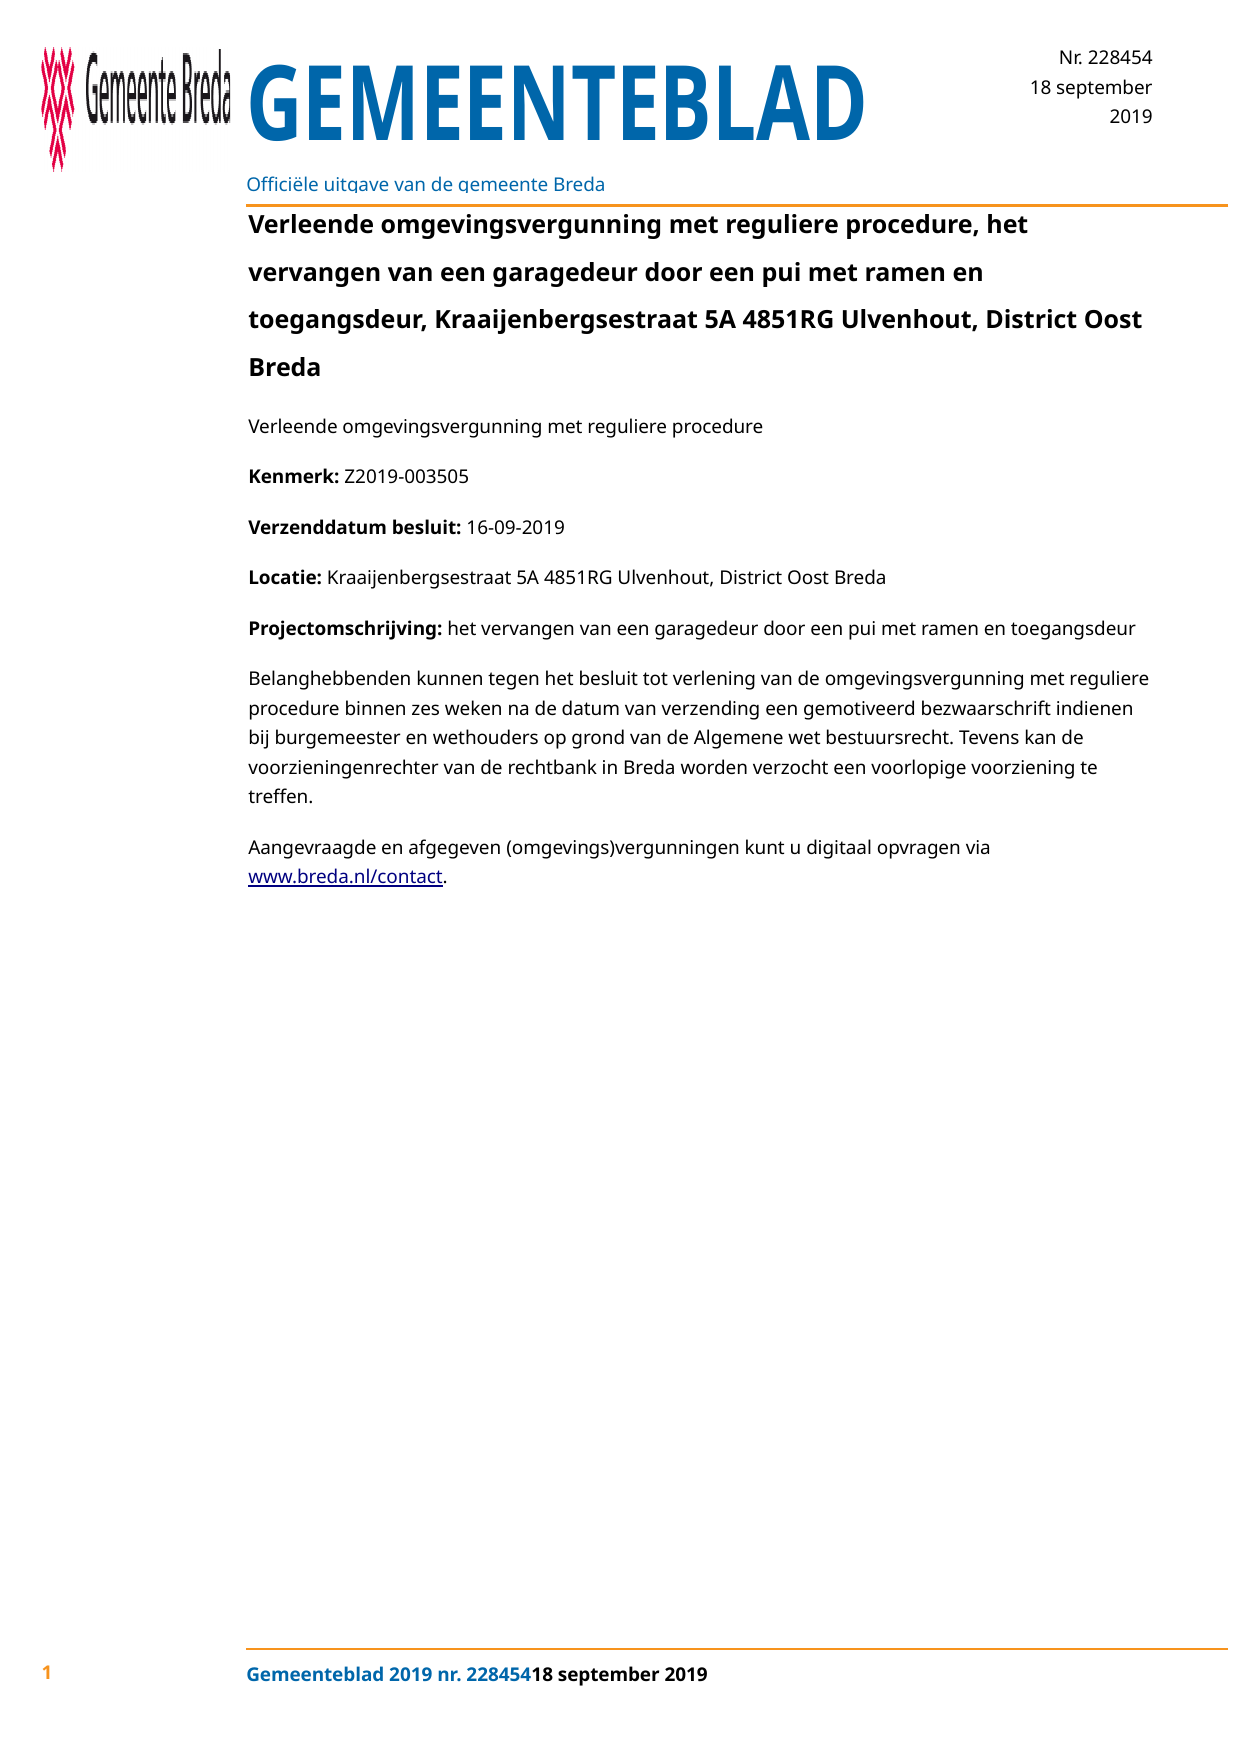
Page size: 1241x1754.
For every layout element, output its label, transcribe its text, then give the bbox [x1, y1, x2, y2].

text Projectomschrijving: het vervangen van een garagedeur door een pui met ramen en toegangsdeur [248, 615, 1152, 641]
text Verzenddatum besluit: 16-09-2019 [248, 514, 1152, 540]
picture [41, 47, 231, 172]
text Aangevraagde en afgegeven (omgevings)vergunningen kunt u digitaal opvragen via www.breda.nl/contact. [248, 834, 1152, 889]
text Verleende omgevingsvergunning met reguliere procedure [248, 413, 1152, 439]
text Kenmerk: Z2019-003505 [248, 463, 1152, 489]
text Belanghebbenden kunnen tegen het besluit tot verlening van de omgevingsvergunning met reguliere procedure binnen zes weken na de datum van verzending een gemotiveerd bezwaarschrift indienen bij burgemeester en wethouders op grond van de Algemene wet bestuursrecht. Tevens kan de voorzieningenrechter van de rechtbank in Breda worden verzocht een voorlopige voorziening te treffen. [248, 665, 1152, 809]
text Verleende omgevingsvergunning met reguliere procedure, het vervangen van een garagedeur door een pui met ramen en toegangsdeur, Kraaijenbergsestraat 5A 4851RG Ulvenhout, District Oost Breda [248, 207, 1152, 384]
text Locatie: Kraaijenbergsestraat 5A 4851RG Ulvenhout, District Oost Breda [248, 564, 1152, 590]
